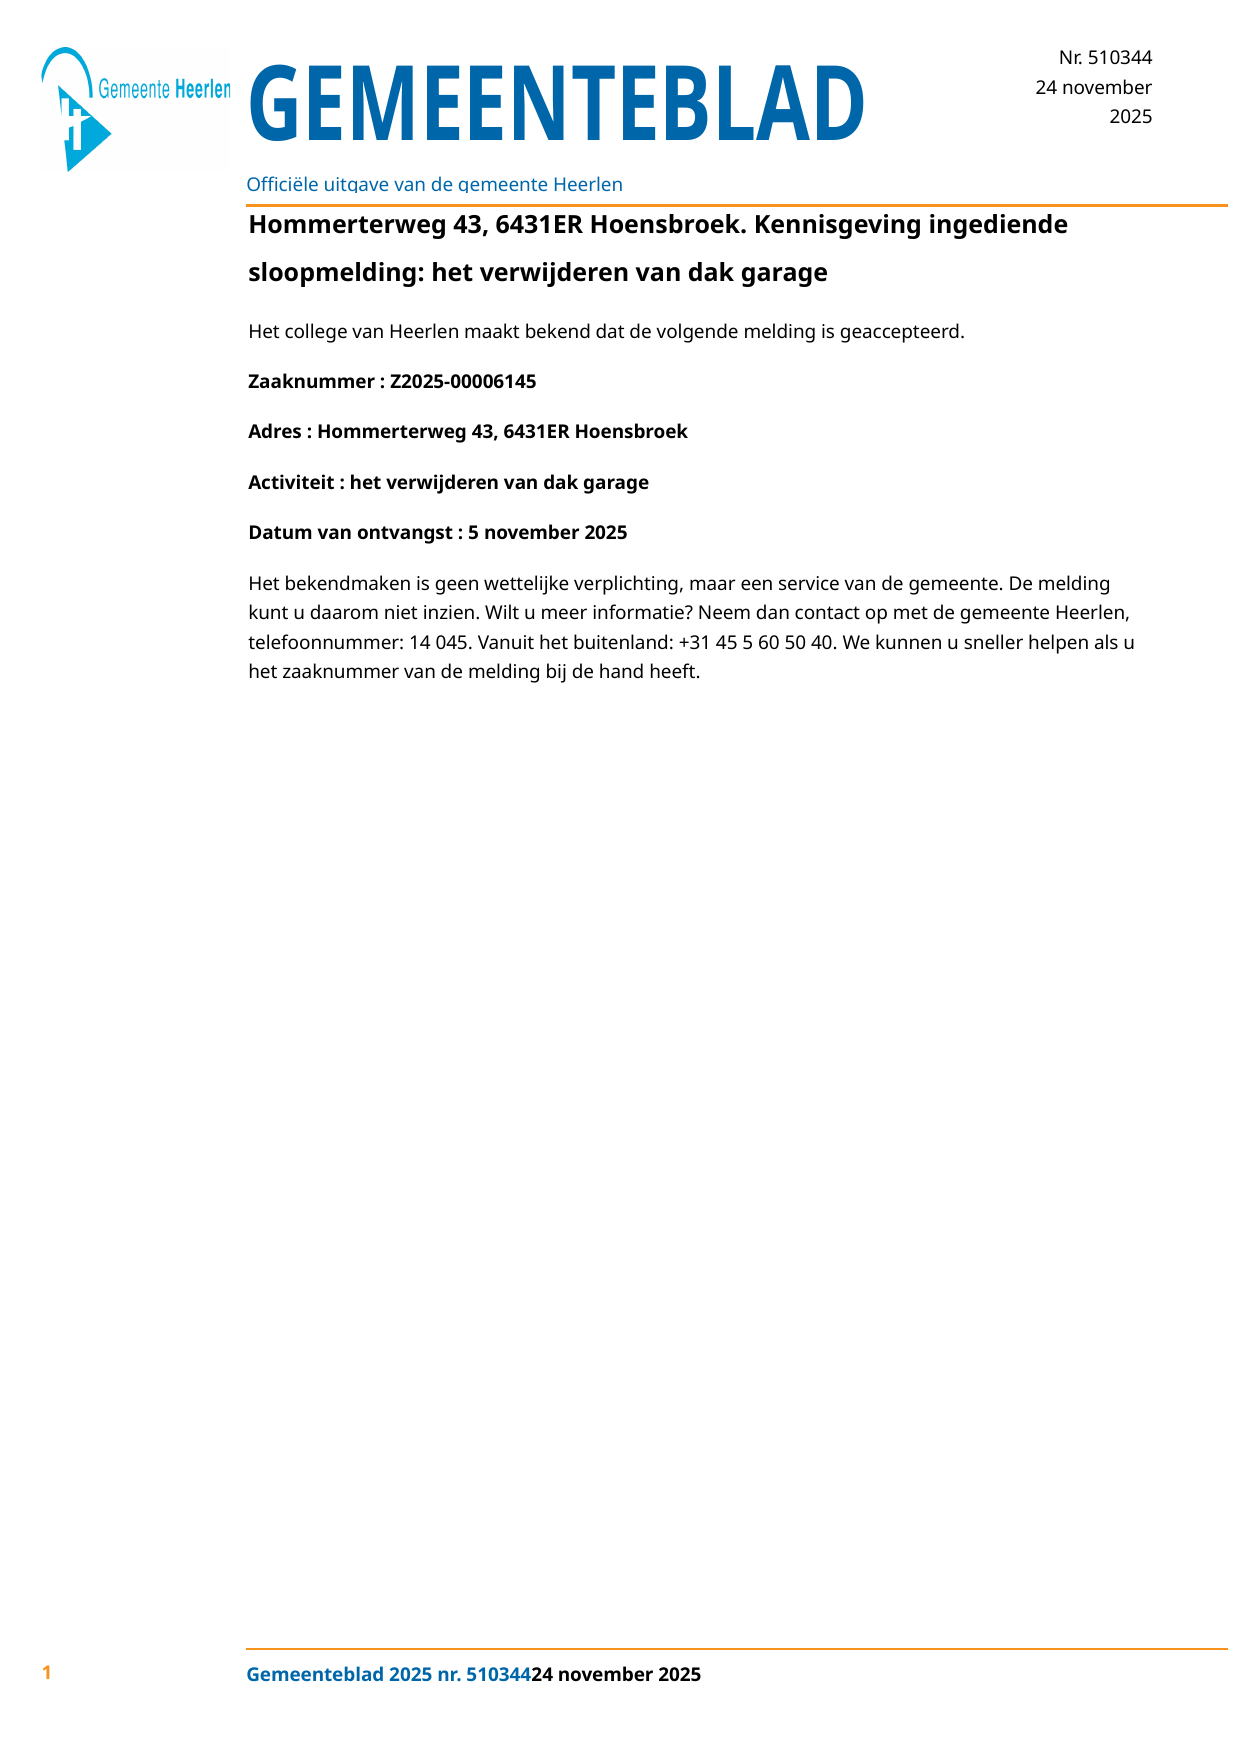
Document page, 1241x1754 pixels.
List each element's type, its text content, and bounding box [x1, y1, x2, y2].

text Hommerterweg 43, 6431ER Hoensbroek. Kennisgeving ingediende sloopmelding: het verwijderen van dak garage [248, 207, 1152, 288]
text Activiteit : het verwijderen van dak garage [248, 469, 1152, 495]
text Zaaknummer : Z2025-00006145 [248, 368, 1152, 394]
text Adres : Hommerterweg 43, 6431ER Hoensbroek [248, 419, 1152, 444]
picture [41, 47, 231, 172]
text Datum van ontvangst : 5 november 2025 [248, 519, 1152, 545]
text Het bekendmaken is geen wettelijke verplichting, maar een service van de gemeente. De melding kunt u daarom niet inzien. Wilt u meer informatie? Neem dan contact op met de gemeente Heerlen, telefoonnummer: 14 045. Vanuit het buitenland: +31 45 5 60 50 40. We kunnen u sneller helpen als u het zaaknummer van de melding bij de hand heeft. [248, 570, 1152, 684]
picture [41, 47, 59, 70]
text Het college van Heerlen maakt bekend dat de volgende melding is geaccepteerd. [248, 318, 1152, 344]
